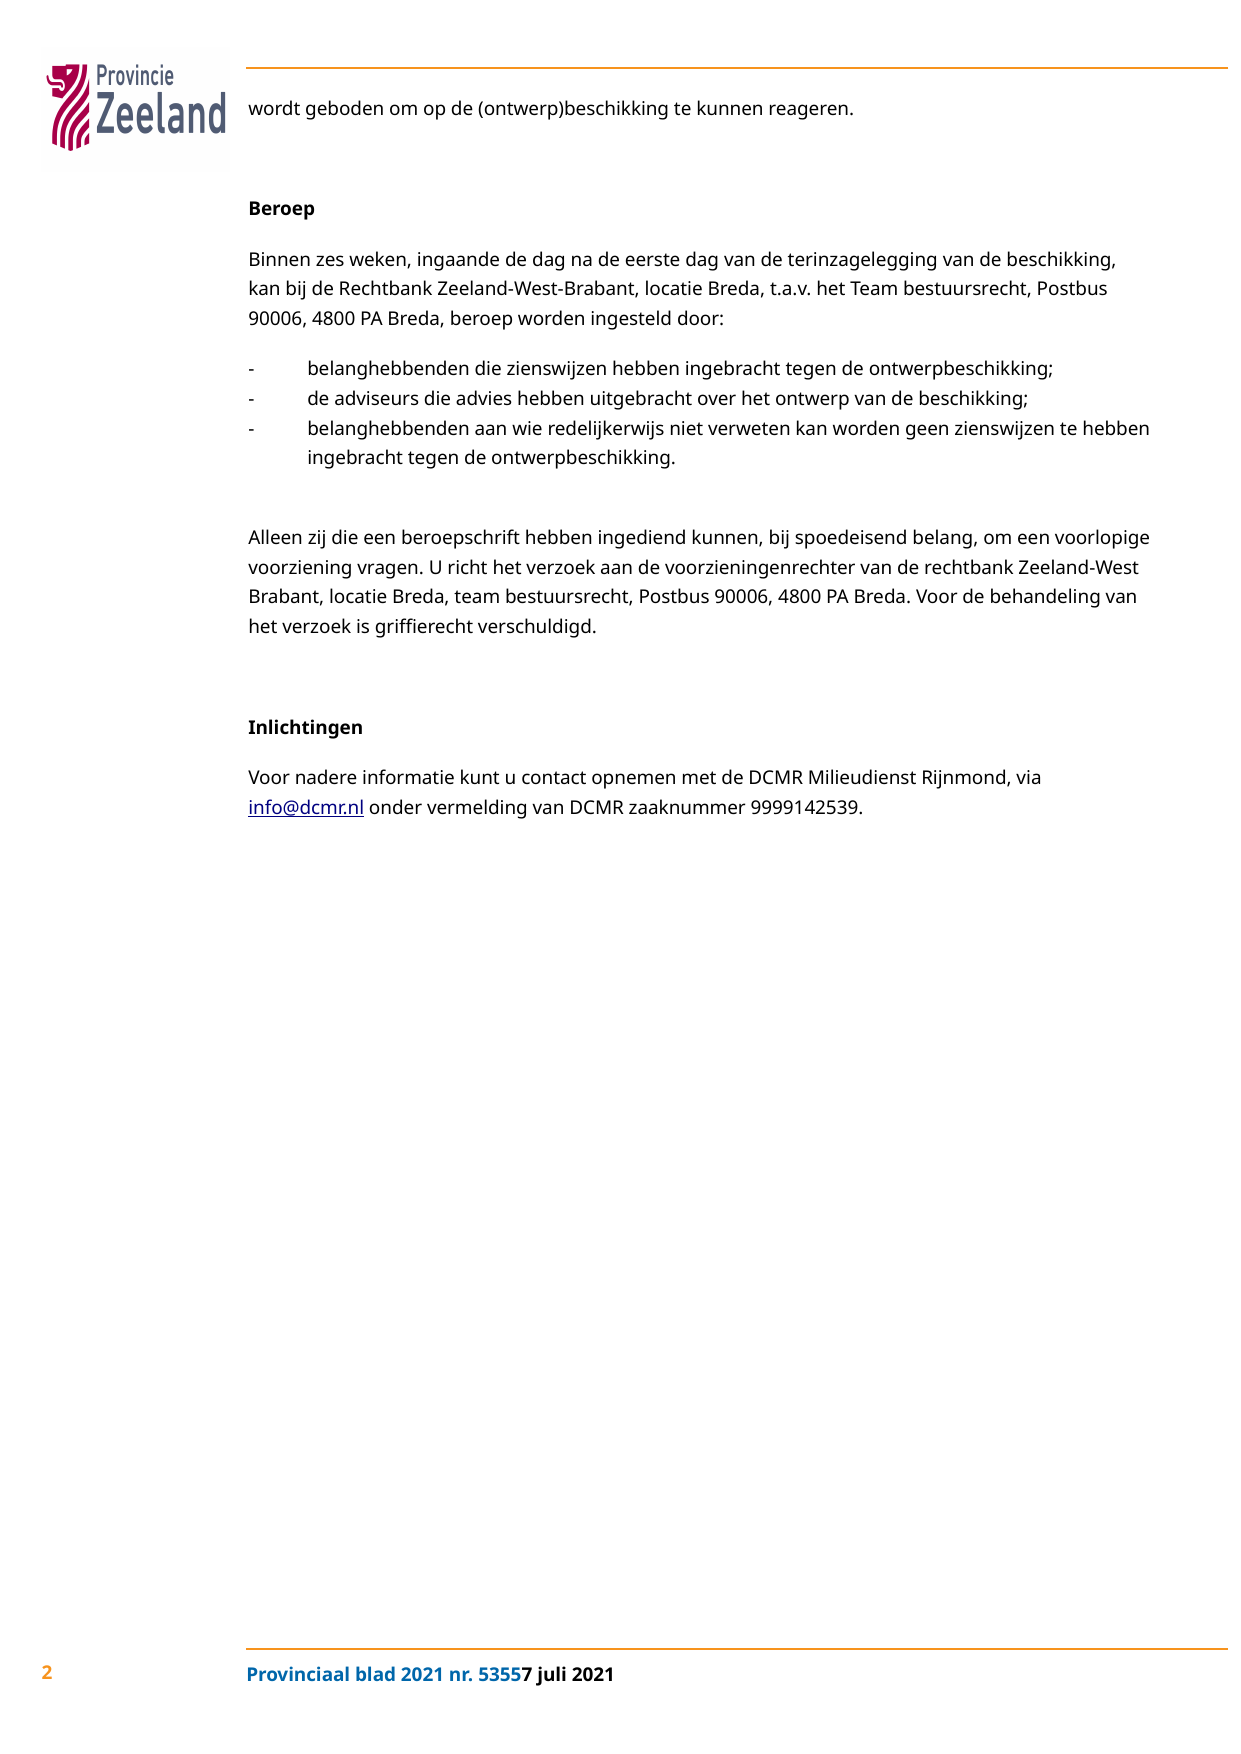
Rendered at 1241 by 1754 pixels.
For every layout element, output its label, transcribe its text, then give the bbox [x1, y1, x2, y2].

text Beroep [248, 196, 1152, 221]
text Voor nadere informatie kunt u contact opnemen met de DCMR Milieudienst Rijnmond, via info@dcmr.nl onder vermelding van DCMR zaaknummer 9999142539. [248, 764, 1152, 820]
text Alleen zij die een beroepschrift hebben ingediend kunnen, bij spoedeisend belang, om een voorlopige voorziening vragen. U richt het verzoek aan de voorzieningenrechter van de rechtbank Zeeland-West Brabant, locatie Breda, team bestuursrecht, Postbus 90006, 4800 PA Breda. Voor de behandeling van het verzoek is griffierecht verschuldigd. [248, 524, 1152, 639]
text Binnen zes weken, ingaande de dag na de eerste dag van de terinzagelegging van de beschikking, kan bij de Rechtbank Zeeland-West-Brabant, locatie Breda, t.a.v. het Team bestuursrecht, Postbus 90006, 4800 PA Breda, beroep worden ingesteld door: [248, 246, 1152, 331]
list belanghebbenden die zienswijzen hebben ingebracht tegen de ontwerpbeschikking; [248, 356, 1152, 381]
text Inlichtingen [248, 714, 1152, 740]
picture [41, 47, 231, 172]
text wordt geboden om op de (ontwerp)beschikking te kunnen reageren. [248, 95, 1152, 121]
list belanghebbenden aan wie redelijkerwijs niet verweten kan worden geen zienswijzen te hebben ingebracht tegen de ontwerpbeschikking. [248, 415, 1152, 470]
list de adviseurs die advies hebben uitgebracht over het ontwerp van de beschikking; [248, 385, 1152, 411]
